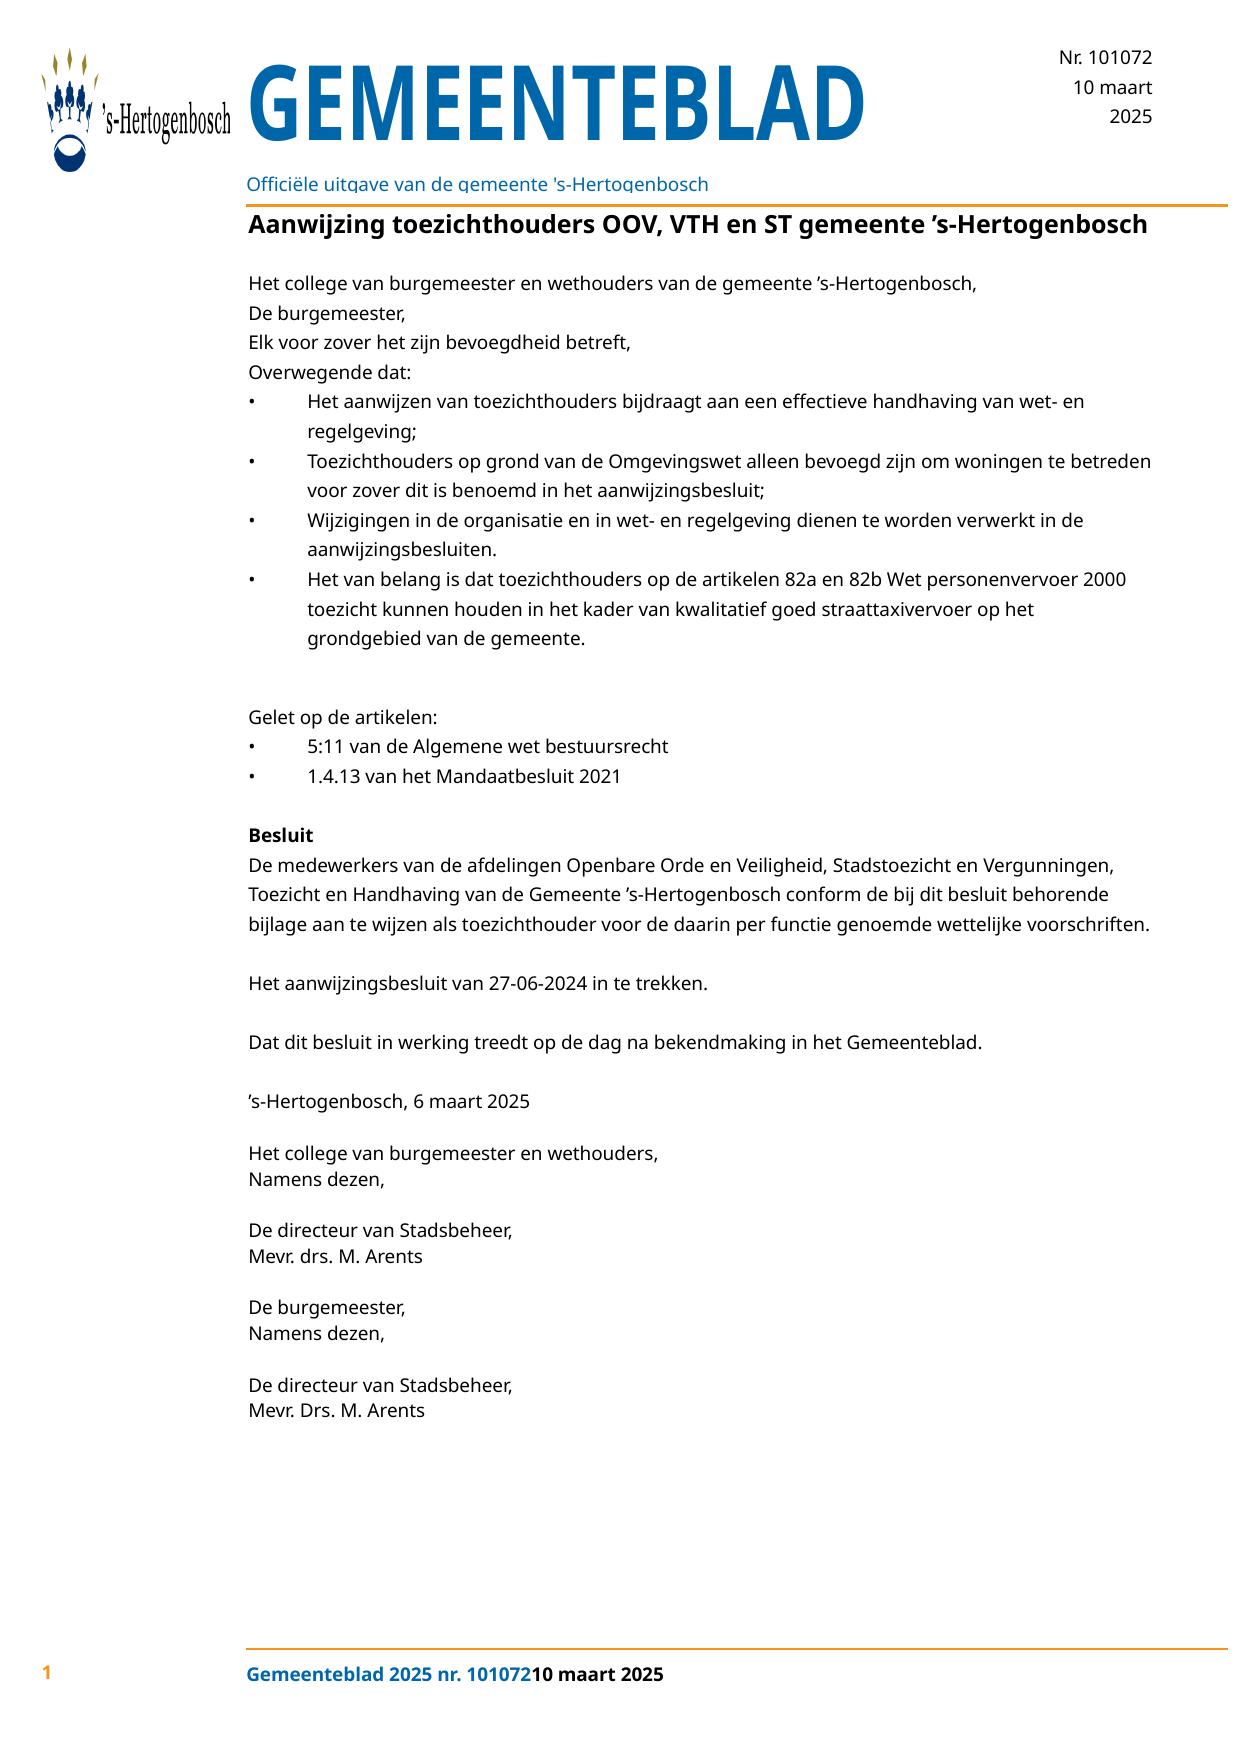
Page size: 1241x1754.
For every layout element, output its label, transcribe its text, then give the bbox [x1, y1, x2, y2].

text Namens dezen, [248, 1166, 1152, 1192]
text Het aanwijzingsbesluit van 27-06-2024 in te trekken. [248, 970, 1152, 996]
text Aanwijzing toezichthouders OOV, VTH en ST gemeente ’s-Hertogenbosch [248, 207, 1152, 241]
picture [41, 47, 231, 172]
list 5:11 van de Algemene wet bestuursrecht [248, 734, 1152, 759]
list Het aanwijzen van toezichthouders bijdraagt aan een effectieve handhaving van wet- en regelgeving; [248, 389, 1152, 444]
text Overwegende dat: [248, 359, 1152, 385]
text Het college van burgemeester en wethouders, [248, 1140, 1152, 1166]
text Namens dezen, [248, 1320, 1152, 1346]
text Dat dit besluit in werking treedt op de dag na bekendmaking in het Gemeenteblad. [248, 1029, 1152, 1055]
text De medewerkers van de afdelingen Openbare Orde en Veiligheid, Stadstoezicht en Vergunningen, Toezicht en Handhaving van de Gemeente ’s-Hertogenbosch conform de bij dit besluit behorende bijlage aan te wijzen als toezichthouder voor de daarin per functie genoemde wettelijke voorschriften. [248, 852, 1152, 937]
text Mevr. Drs. M. Arents [248, 1397, 1152, 1423]
text Gelet op de artikelen: [248, 704, 1152, 730]
list 1.4.13 van het Mandaatbesluit 2021 [248, 763, 1152, 789]
text Elk voor zover het zijn bevoegdheid betreft, [248, 329, 1152, 355]
text De directeur van Stadsbeheer, [248, 1217, 1152, 1243]
text De burgemeester, [248, 300, 1152, 326]
text ’s-Hertogenbosch, 6 maart 2025 [248, 1089, 1152, 1114]
text De burgemeester, [248, 1294, 1152, 1320]
text Het college van burgemeester en wethouders van de gemeente ’s-Hertogenbosch, [248, 270, 1152, 296]
list Toezichthouders op grond van de Omgevingswet alleen bevoegd zijn om woningen te betreden voor zover dit is benoemd in het aanwijzingsbesluit; [248, 448, 1152, 503]
list Het van belang is dat toezichthouders op de artikelen 82a en 82b Wet personenvervoer 2000 toezicht kunnen houden in het kader van kwalitatief goed straattaxivervoer op het grondgebied van de gemeente. [248, 566, 1152, 651]
text De directeur van Stadsbeheer, [248, 1372, 1152, 1397]
list Wijzigingen in de organisatie en in wet- en regelgeving dienen te worden verwerkt in de aanwijzingsbesluiten. [248, 507, 1152, 562]
text Mevr. drs. M. Arents [248, 1243, 1152, 1269]
text Besluit [248, 822, 1152, 848]
